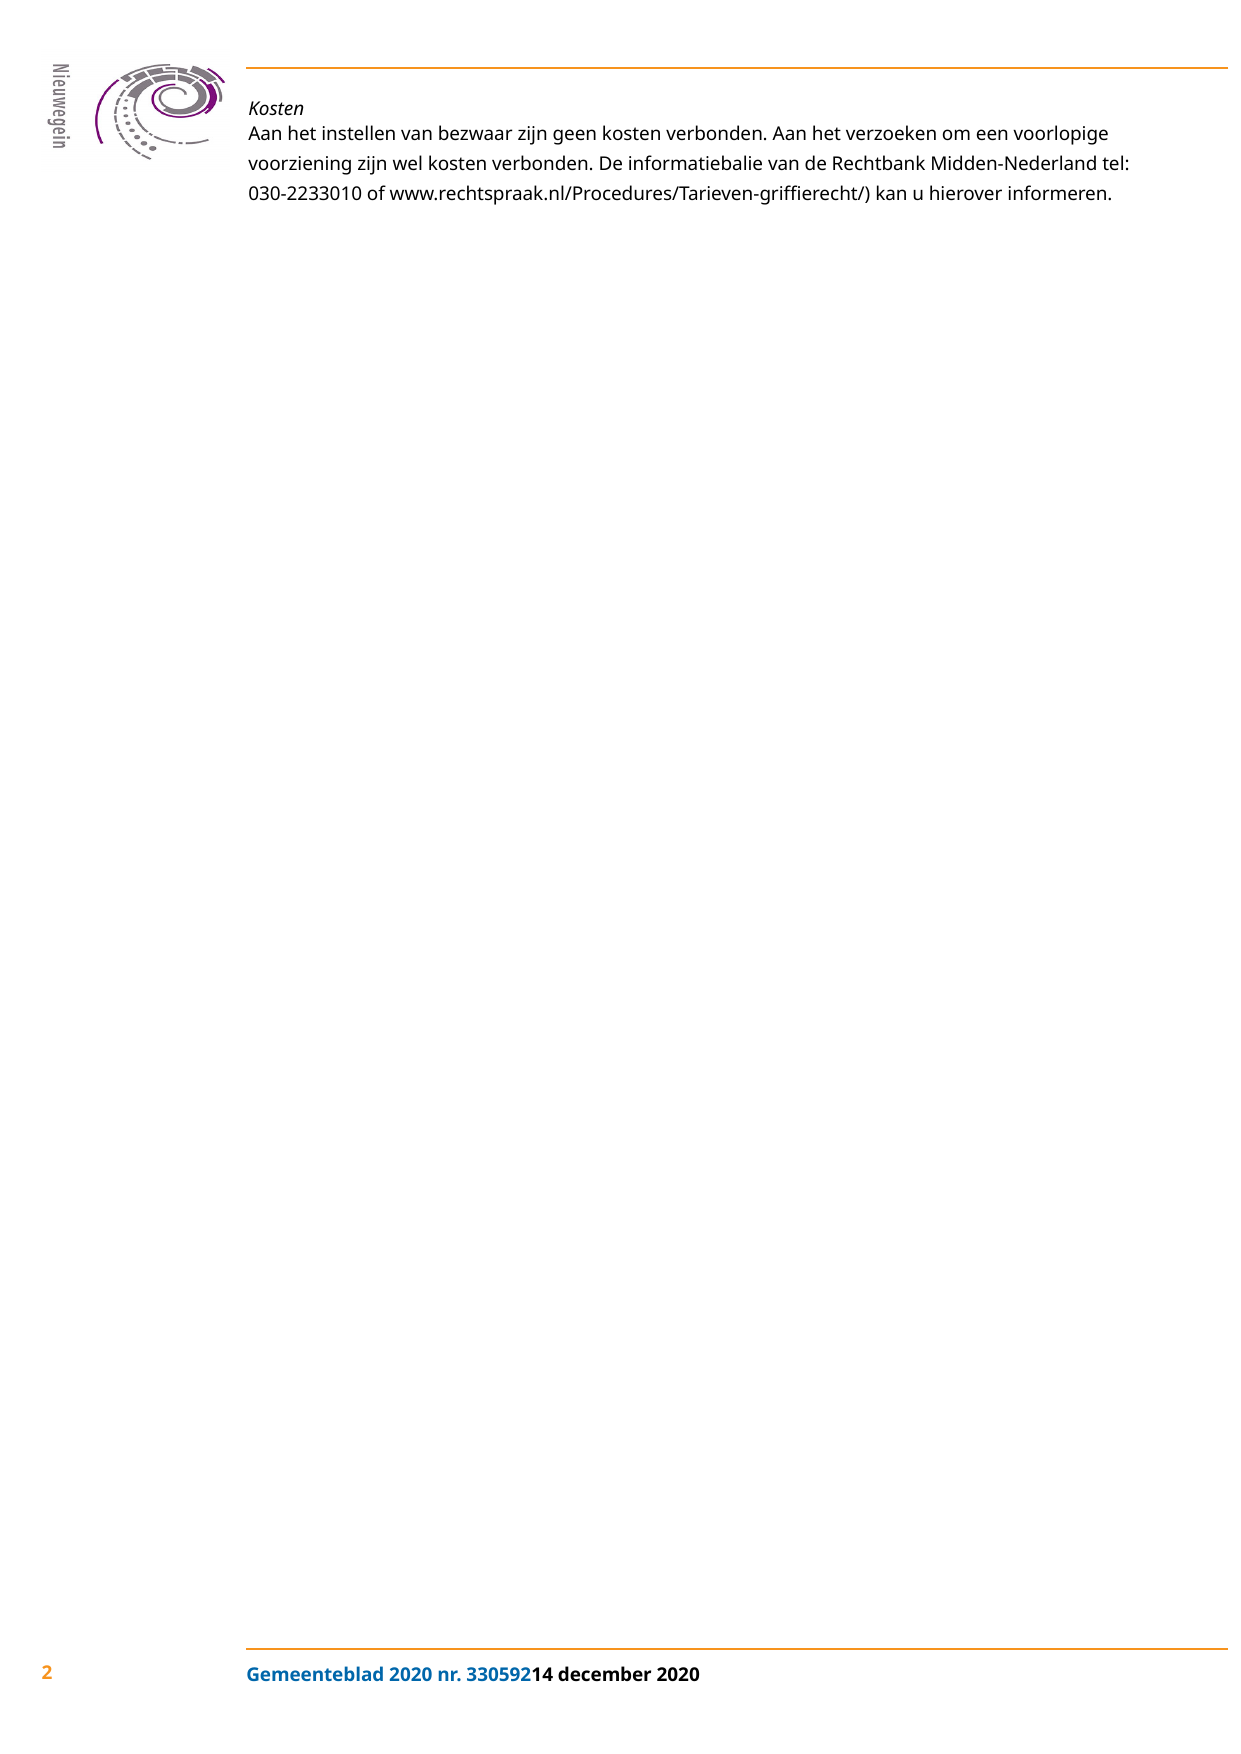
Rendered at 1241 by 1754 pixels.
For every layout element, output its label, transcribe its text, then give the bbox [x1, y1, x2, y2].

picture [41, 47, 231, 172]
text Kosten [248, 95, 1152, 121]
text Aan het instellen van bezwaar zijn geen kosten verbonden. Aan het verzoeken om een voorlopige voorziening zijn wel kosten verbonden. De informatiebalie van de Rechtbank Midden-Nederland tel: 030-2233010 of www.rechtspraak.nl/Procedures/Tarieven-griffierecht/) kan u hierover informeren. [248, 121, 1152, 205]
